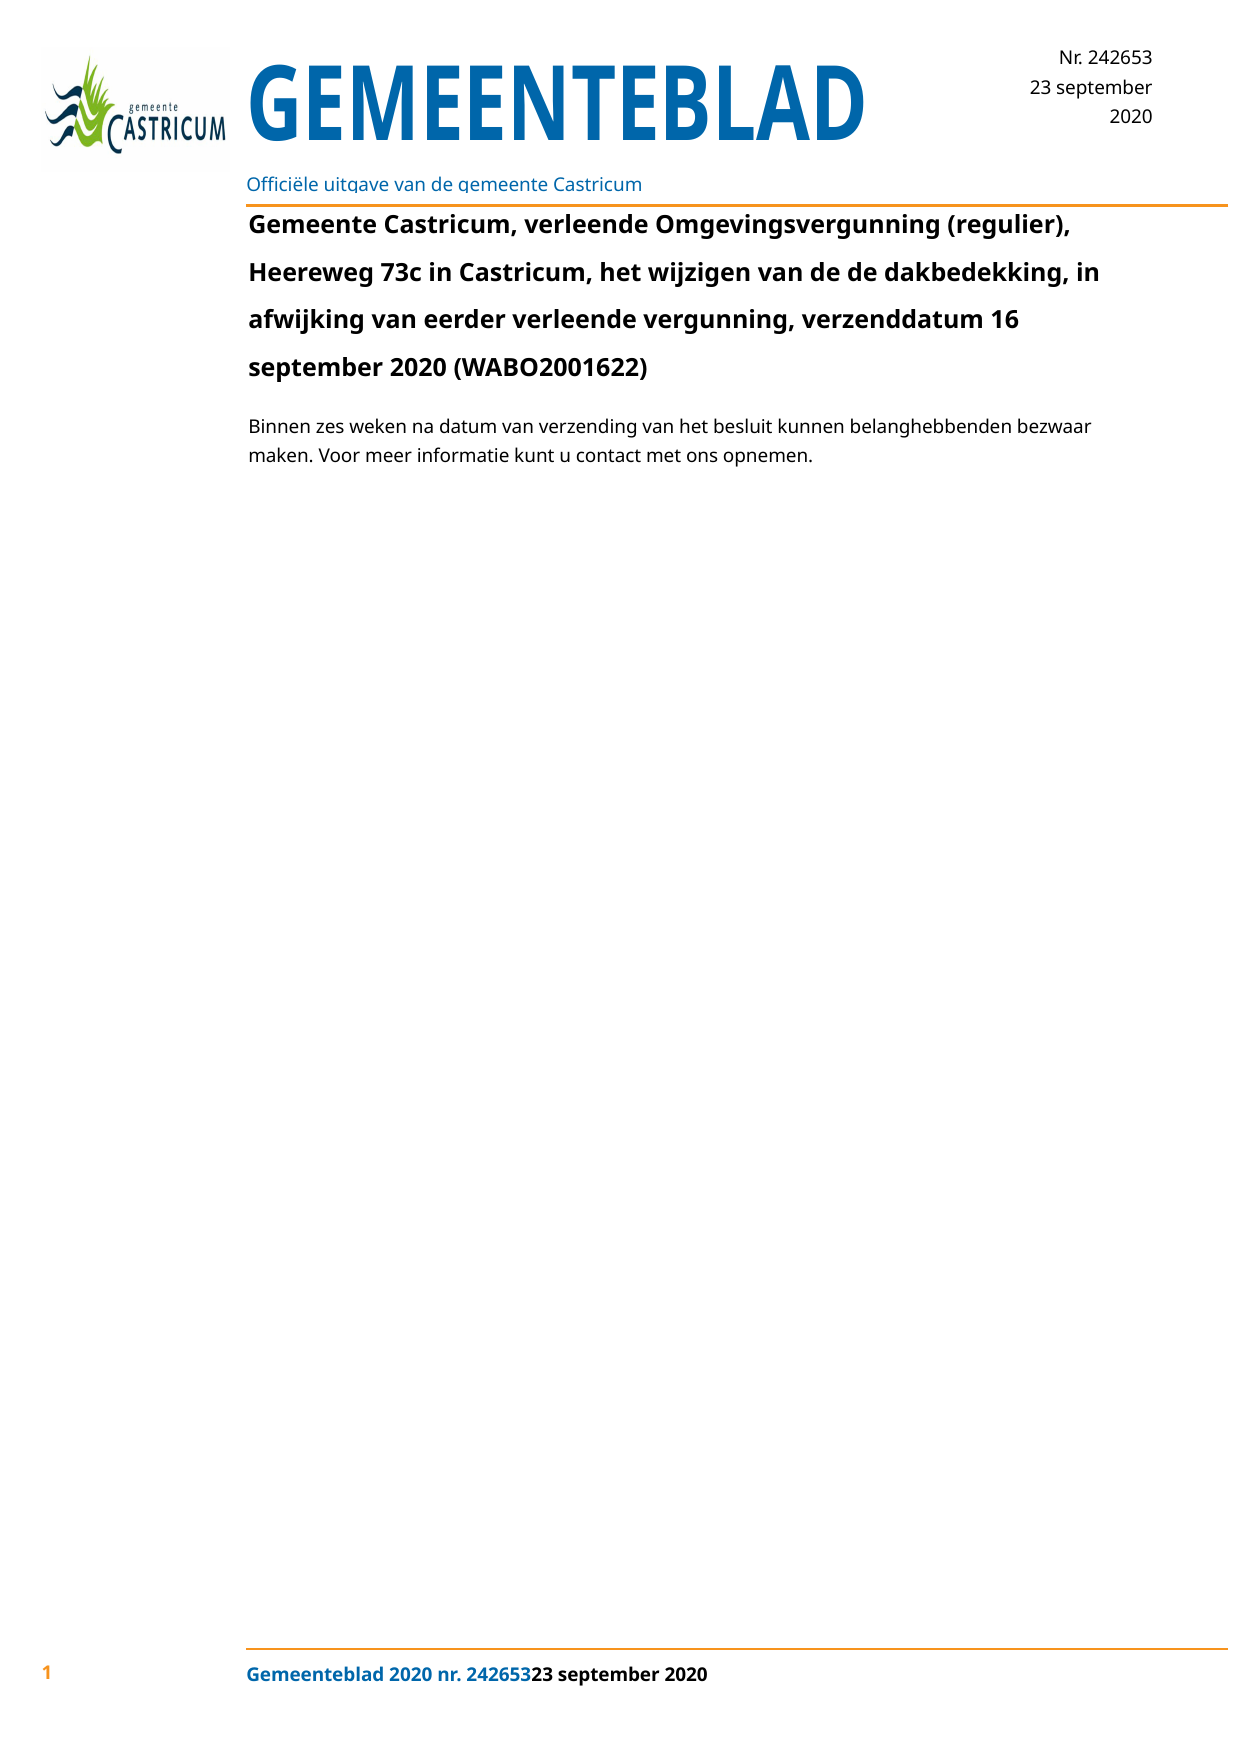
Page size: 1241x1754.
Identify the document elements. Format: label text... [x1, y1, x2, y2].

picture [41, 47, 231, 172]
text Gemeente Castricum, verleende Omgevingsvergunning (regulier), Heereweg 73c in Castricum, het wijzigen van de de dakbedekking, in afwijking van eerder verleende vergunning, verzenddatum 16 september 2020 (WABO2001622) [248, 207, 1152, 384]
text Binnen zes weken na datum van verzending van het besluit kunnen belanghebbenden bezwaar maken. Voor meer informatie kunt u contact met ons opnemen. [248, 413, 1152, 468]
